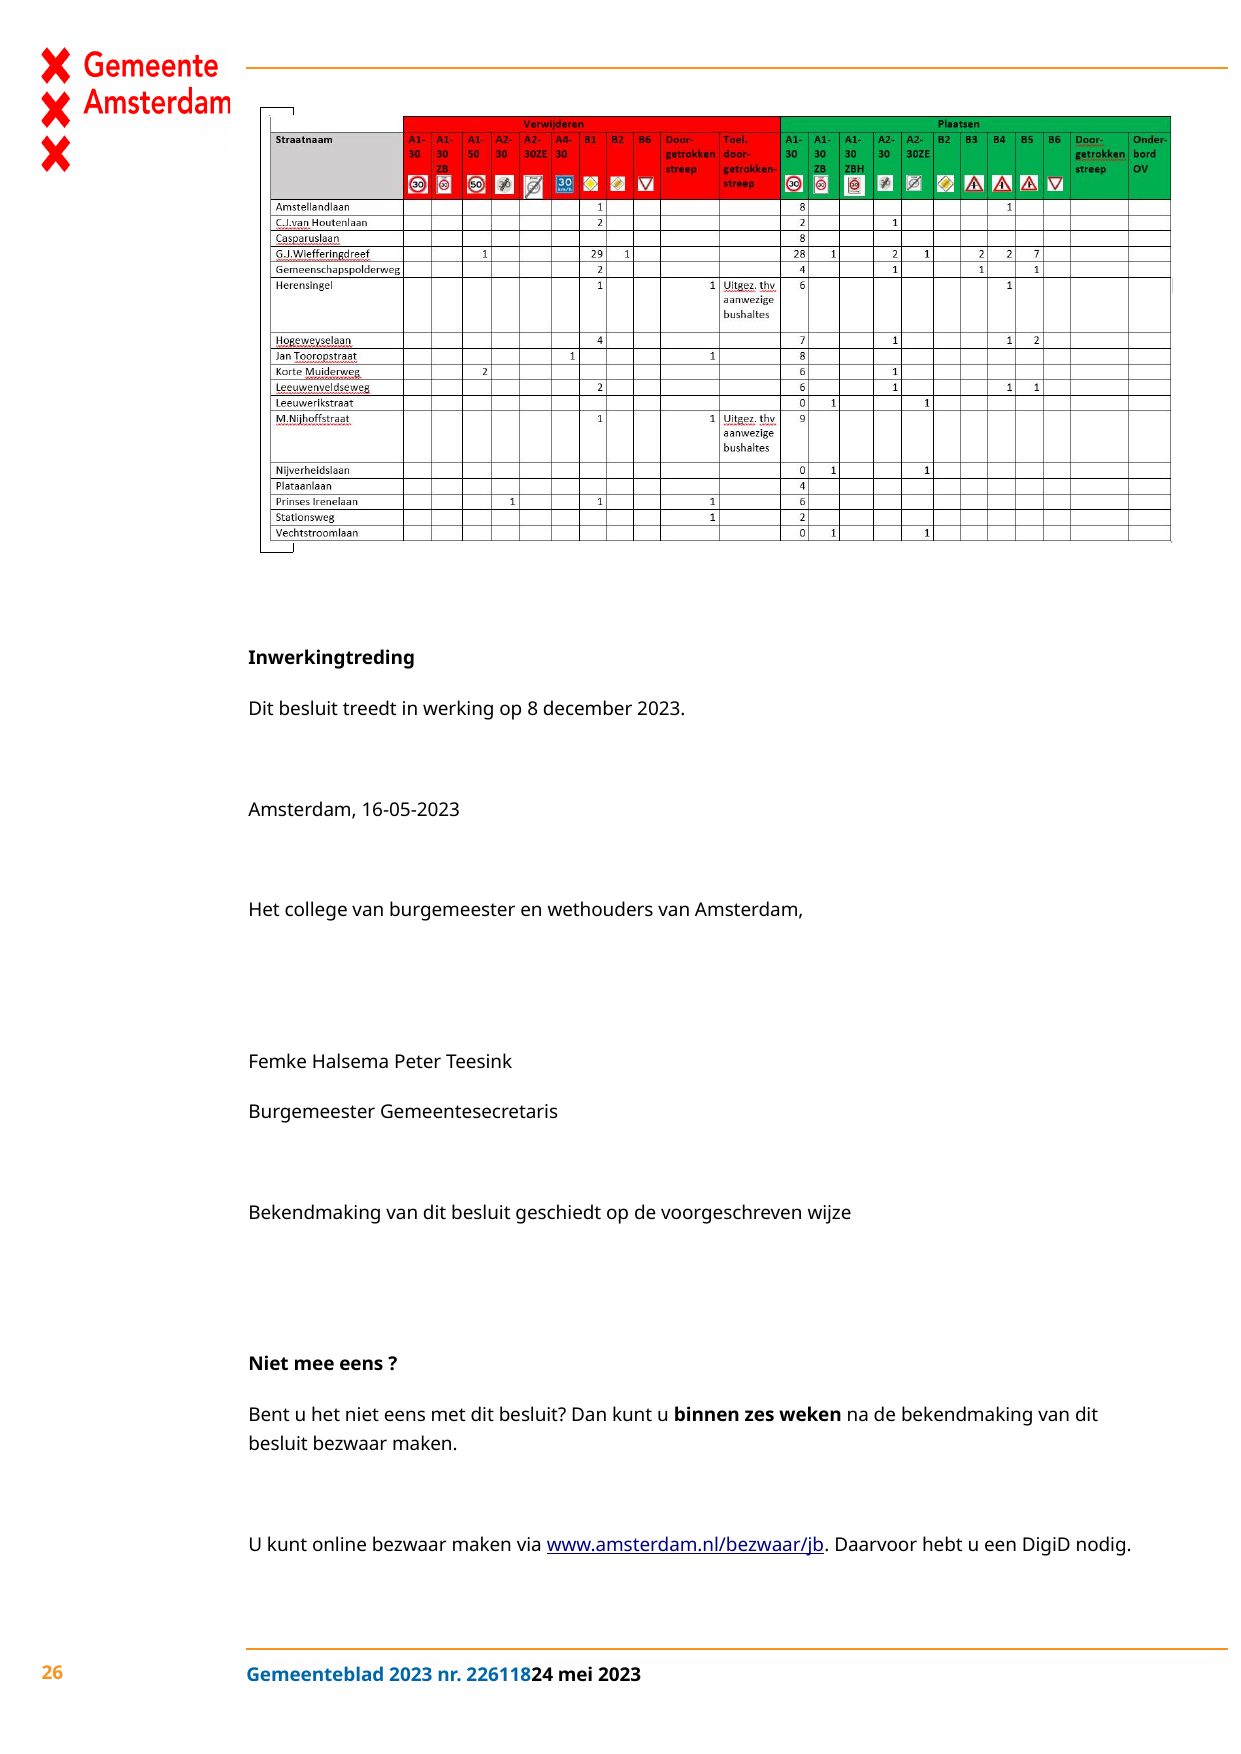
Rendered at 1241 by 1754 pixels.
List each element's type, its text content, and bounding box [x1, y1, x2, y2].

picture [41, 47, 231, 172]
text Femke Halsema Peter Teesink [248, 1048, 1152, 1074]
text Dit besluit treedt in werking op 8 december 2023. [248, 695, 1152, 721]
text Burgemeester Gemeentesecretaris [248, 1098, 1152, 1124]
text Bekendmaking van dit besluit geschiedt op de voorgeschreven wijze [248, 1199, 1152, 1225]
text U kunt online bezwaar maken via www.amsterdam.nl/bezwaar/jb. Daarvoor hebt u een DigiD nodig. [248, 1531, 1152, 1557]
text Niet mee eens ? [248, 1350, 1152, 1376]
text Amsterdam, 16-05-2023 [248, 796, 1152, 822]
picture [268, 115, 1173, 543]
text Bent u het niet eens met dit besluit? Dan kunt u binnen zes weken na de bekendmaking van dit besluit bezwaar maken. [248, 1401, 1152, 1456]
text Inwerkingtreding [248, 644, 1152, 670]
text Het college van burgemeester en wethouders van Amsterdam, [248, 897, 1152, 922]
